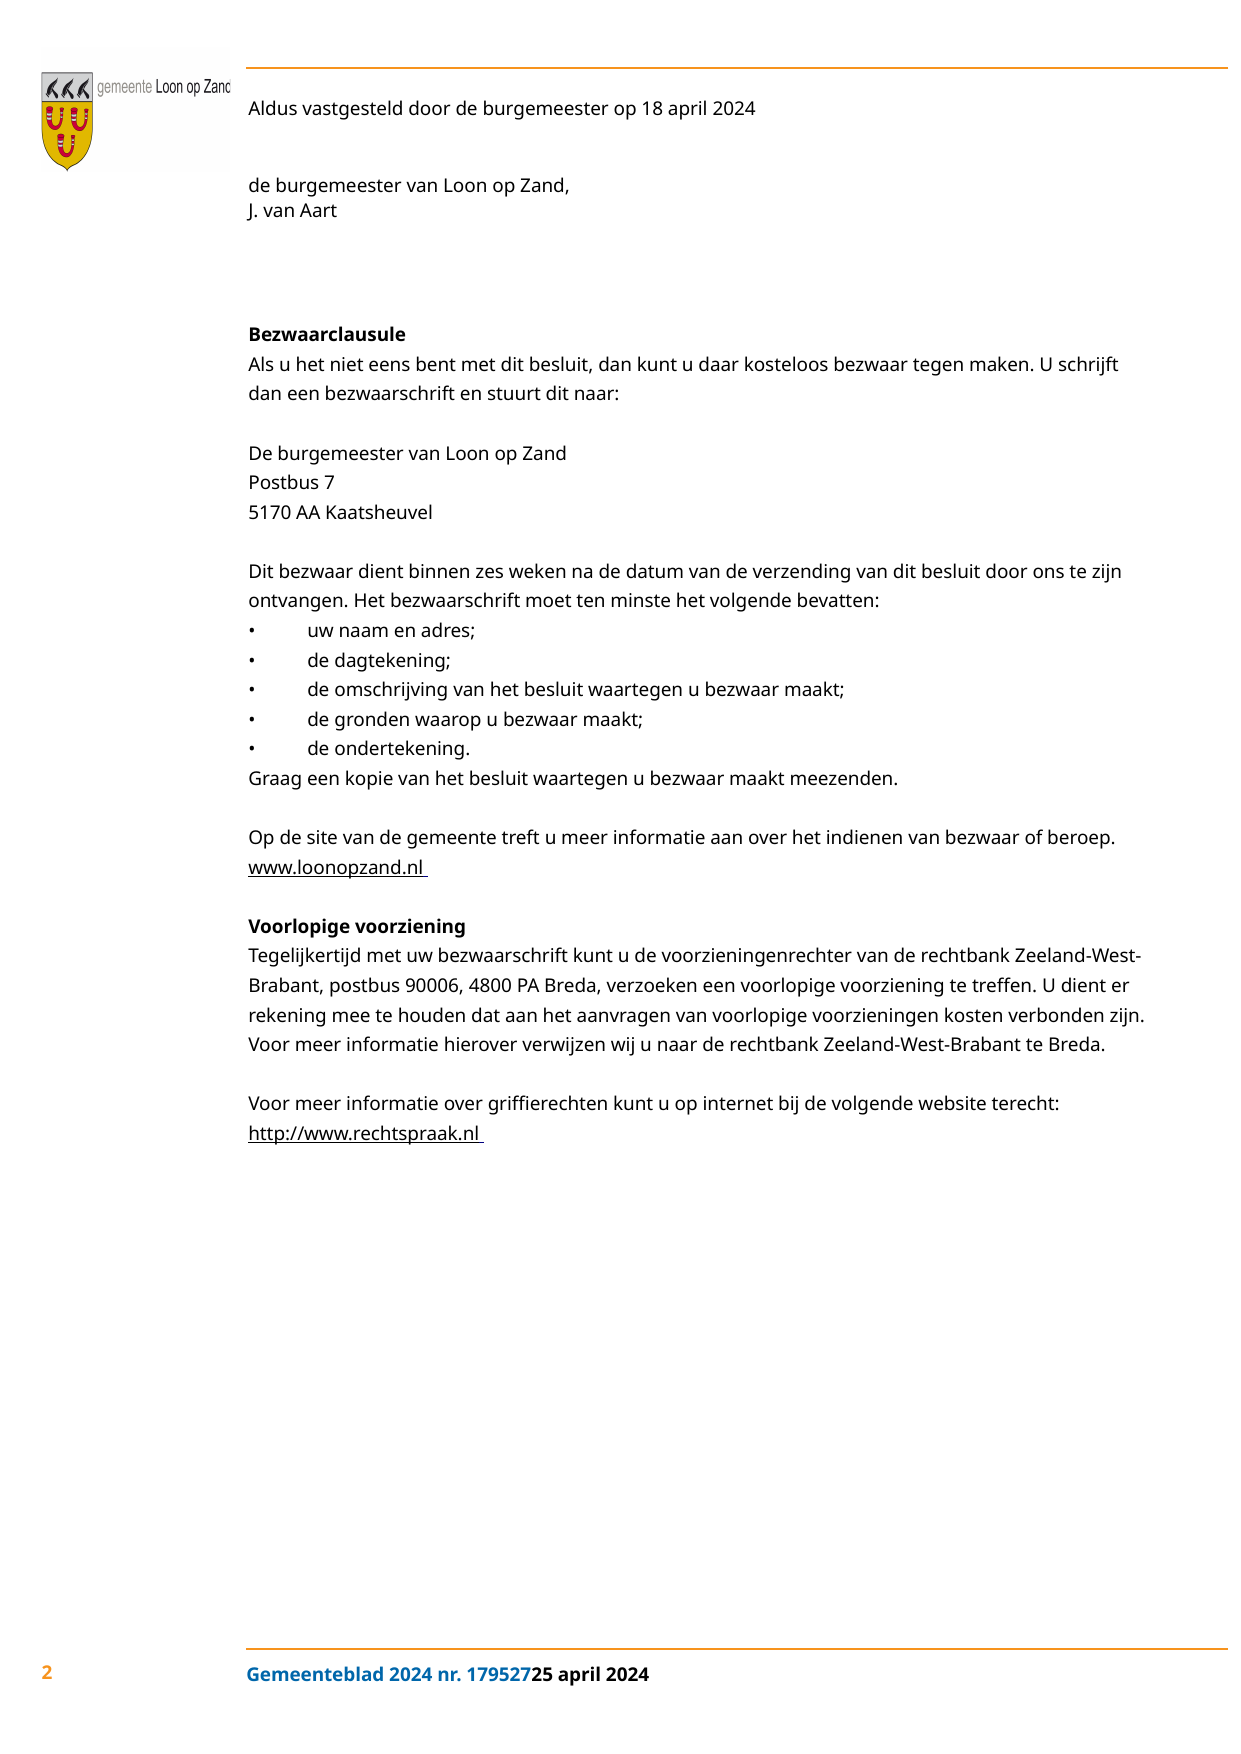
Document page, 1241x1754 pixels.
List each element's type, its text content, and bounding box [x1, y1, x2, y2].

text J. van Aart [248, 198, 1152, 223]
text 5170 AA Kaatsheuvel [248, 499, 1152, 525]
text Voor meer informatie over griffierechten kunt u op internet bij de volgende website terecht: [248, 1091, 1152, 1116]
text Bezwaarclausule [248, 321, 1152, 347]
list de ondertekening. [248, 736, 1152, 761]
text http://www.rechtspraak.nl [248, 1120, 1152, 1146]
text Als u het niet eens bent met dit besluit, dan kunt u daar kosteloos bezwaar tegen maken. U schrijft dan een bezwaarschrift en stuurt dit naar: [248, 351, 1152, 406]
picture [41, 47, 231, 172]
text Dit bezwaar dient binnen zes weken na de datum van de verzending van dit besluit door ons te zijn ontvangen. Het bezwaarschrift moet ten minste het volgende bevatten: [248, 558, 1152, 613]
text Tegelijkertijd met uw bezwaarschrift kunt u de voorzieningenrechter van de rechtbank Zeeland-West-Brabant, postbus 90006, 4800 PA Breda, verzoeken een voorlopige voorziening te treffen. U dient er rekening mee te houden dat aan het aanvragen van voorlopige voorzieningen kosten verbonden zijn. Voor meer informatie hierover verwijzen wij u naar de rechtbank Zeeland-West-Brabant te Breda. [248, 943, 1152, 1057]
text Graag een kopie van het besluit waartegen u bezwaar maakt meezenden. [248, 765, 1152, 791]
text de burgemeester van Loon op Zand, [248, 172, 1152, 198]
list de omschrijving van het besluit waartegen u bezwaar maakt; [248, 676, 1152, 702]
list uw naam en adres; [248, 617, 1152, 643]
list de dagtekening; [248, 647, 1152, 673]
text Aldus vastgesteld door de burgemeester op 18 april 2024 [248, 95, 1152, 121]
text www.loonopzand.nl [248, 854, 1152, 880]
text Postbus 7 [248, 469, 1152, 495]
text Voorlopige voorziening [248, 913, 1152, 939]
text Op de site van de gemeente treft u meer informatie aan over het indienen van bezwaar of beroep. [248, 824, 1152, 850]
text De burgemeester van Loon op Zand [248, 440, 1152, 466]
list de gronden waarop u bezwaar maakt; [248, 706, 1152, 732]
